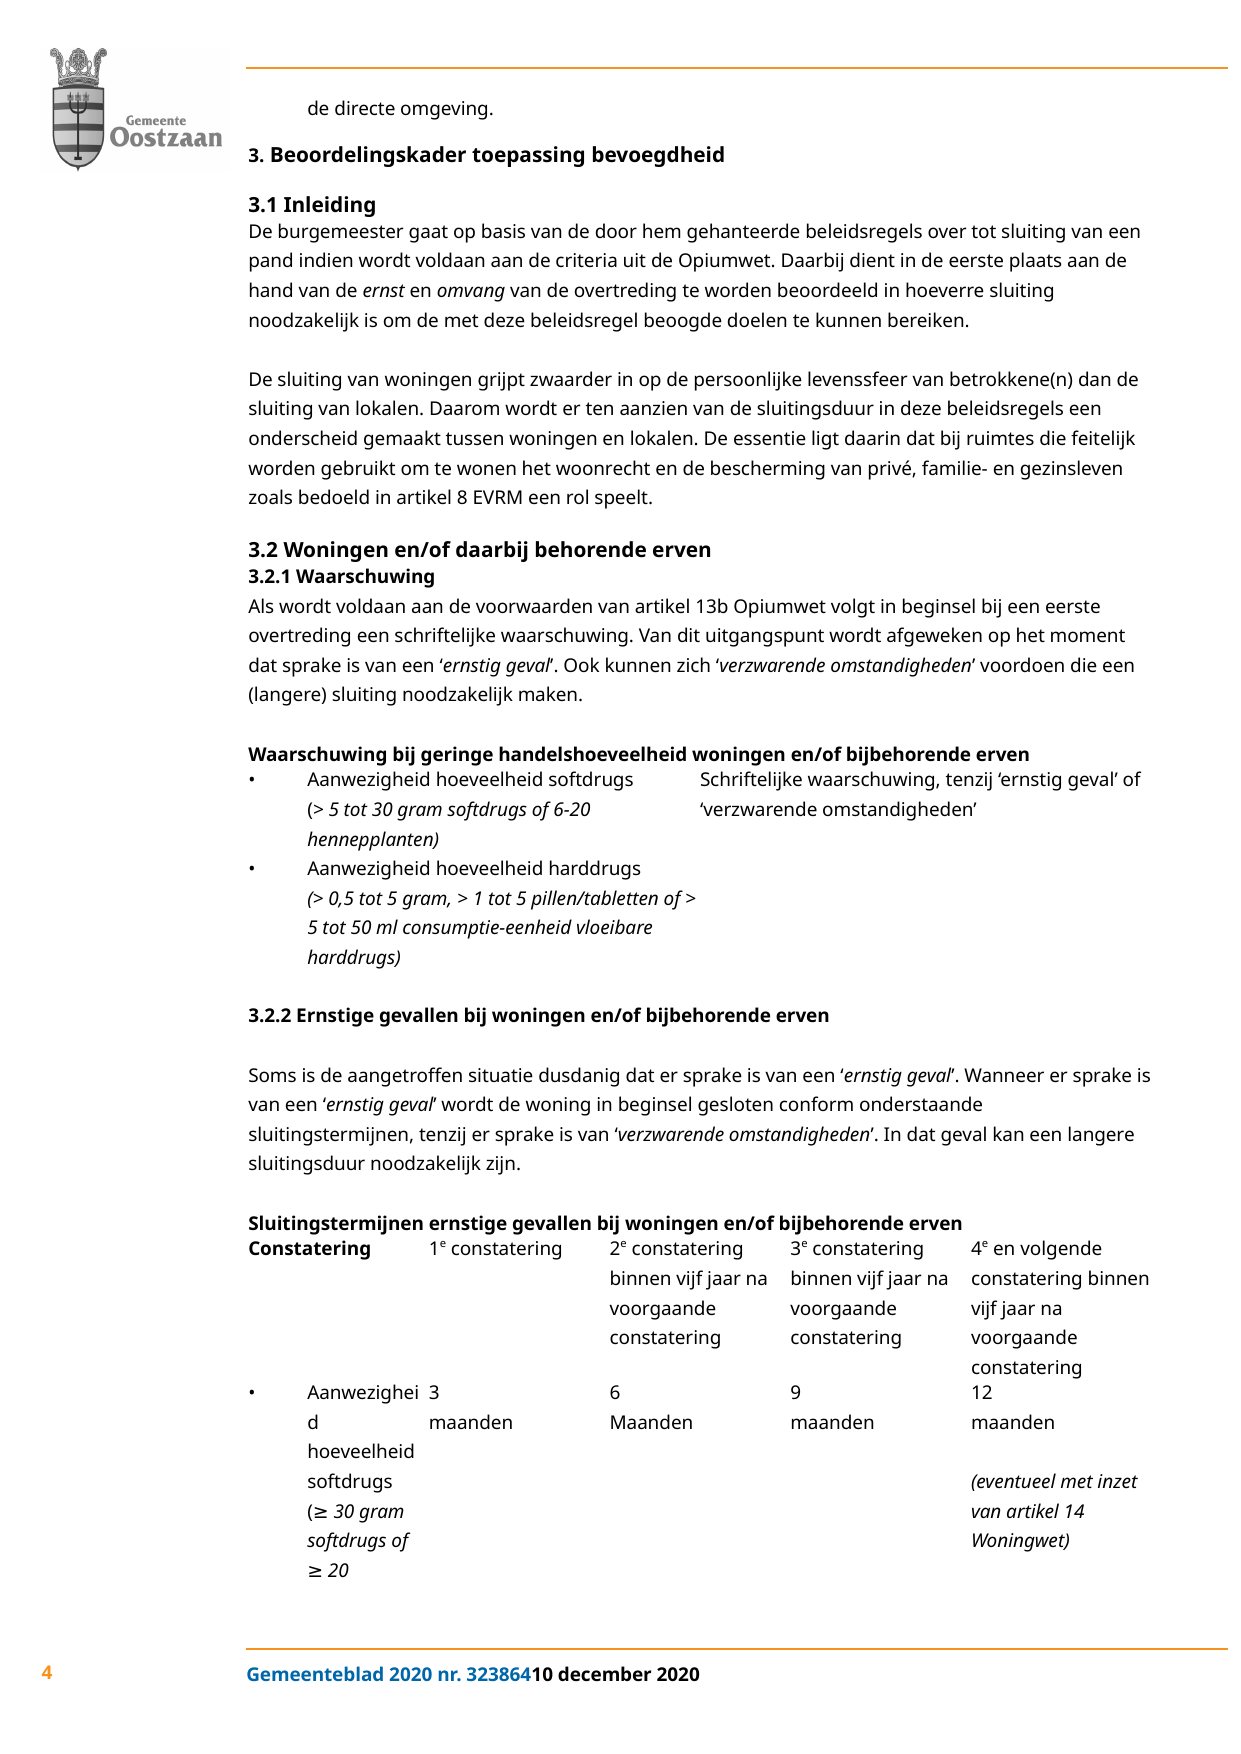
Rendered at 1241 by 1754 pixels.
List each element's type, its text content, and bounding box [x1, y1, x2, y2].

text 3.2.1 Waarschuwing [248, 563, 1152, 589]
table_cell 6 Maanden [609, 1380, 790, 1583]
table_cell 2e constatering binnen vijf jaar na voorgaande constatering [609, 1236, 790, 1379]
text De sluiting van woningen grijpt zwaarder in op de persoonlijke levenssfeer van betrokkene(n) dan de sluiting van lokalen. Daarom wordt er ten aanzien van de sluitingsduur in deze beleidsregels een onderscheid gemaakt tussen woningen en lokalen. De essentie ligt daarin dat bij ruimtes die feitelijk worden gebruikt om te wonen het woonrecht en de bescherming van privé, familie- en gezinsleven zoals bedoeld in artikel 8 EVRM een rol speelt. [248, 366, 1152, 510]
table_cell 1e constatering [429, 1236, 609, 1379]
text 3. Beoordelingskader toepassing bevoegdheid [248, 140, 1152, 169]
table_cell 9 maanden [790, 1380, 971, 1583]
table_cell 12 maanden (eventueel met inzet van artikel 14 Woningwet) [971, 1380, 1152, 1583]
list de directe omgeving. [248, 95, 1152, 121]
table_cell Aanwezigheid hoeveelheid softdrugs (≥ 30 gram softdrugs of ≥ 20 [248, 1380, 429, 1583]
table_cell 3e constatering binnen vijf jaar na voorgaande constatering [790, 1236, 971, 1379]
text Als wordt voldaan aan de voorwaarden van artikel 13b Opiumwet volgt in beginsel bij een eerste overtreding een schriftelijke waarschuwing. Van dit uitgangspunt wordt afgeweken op het moment dat sprake is van een ‘ernstig geval’. Ook kunnen zich ‘verzwarende omstandigheden’ voordoen die een (langere) sluiting noodzakelijk maken. [248, 593, 1152, 707]
table_cell Schriftelijke waarschuwing, tenzij ‘ernstig geval’ of ‘verzwarende omstandigheden’ [700, 767, 1152, 970]
text De burgemeester gaat op basis van de door hem gehanteerde beleidsregels over tot sluiting van een pand indien wordt voldaan aan de criteria uit de Opiumwet. Daarbij dient in de eerste plaats aan de hand van de ernst en omvang van de overtreding te worden beoordeeld in hoeverre sluiting noodzakelijk is om de met deze beleidsregel beoogde doelen te kunnen bereiken. [248, 218, 1152, 333]
table_cell 4e en volgende constatering binnen vijf jaar na voorgaande constatering [971, 1236, 1152, 1379]
table_cell Aanwezigheid hoeveelheid softdrugs (> 5 tot 30 gram softdrugs of 6-20 hennepplanten) Aanwezigheid hoeveelheid harddrugs (> 0,5 tot 5 gram, > 1 tot 5 pillen/tabletten of > 5 tot 50 ml consumptie-eenheid vloeibare harddrugs) [248, 767, 700, 970]
table_cell 3 maanden [429, 1380, 609, 1583]
table_cell Constatering [248, 1236, 429, 1379]
text 3.2 Woningen en/of daarbij behorende erven [248, 535, 1152, 563]
text 3.2.2 Ernstige gevallen bij woningen en/of bijbehorende erven [248, 1003, 1152, 1028]
picture [41, 47, 231, 172]
text Soms is de aangetroffen situatie dusdanig dat er sprake is van een ‘ernstig geval’. Wanneer er sprake is van een ‘ernstig geval’ wordt de woning in beginsel gesloten conform onderstaande sluitingstermijnen, tenzij er sprake is van ‘verzwarende omstandigheden’. In dat geval kan een langere sluitingsduur noodzakelijk zijn. [248, 1062, 1152, 1176]
table_header Sluitingstermijnen ernstige gevallen bij woningen en/of bijbehorende erven [248, 1210, 1152, 1236]
table_header Waarschuwing bij geringe handelshoeveelheid woningen en/of bijbehorende erven [248, 741, 1152, 767]
text 3.1 Inleiding [248, 190, 1152, 218]
